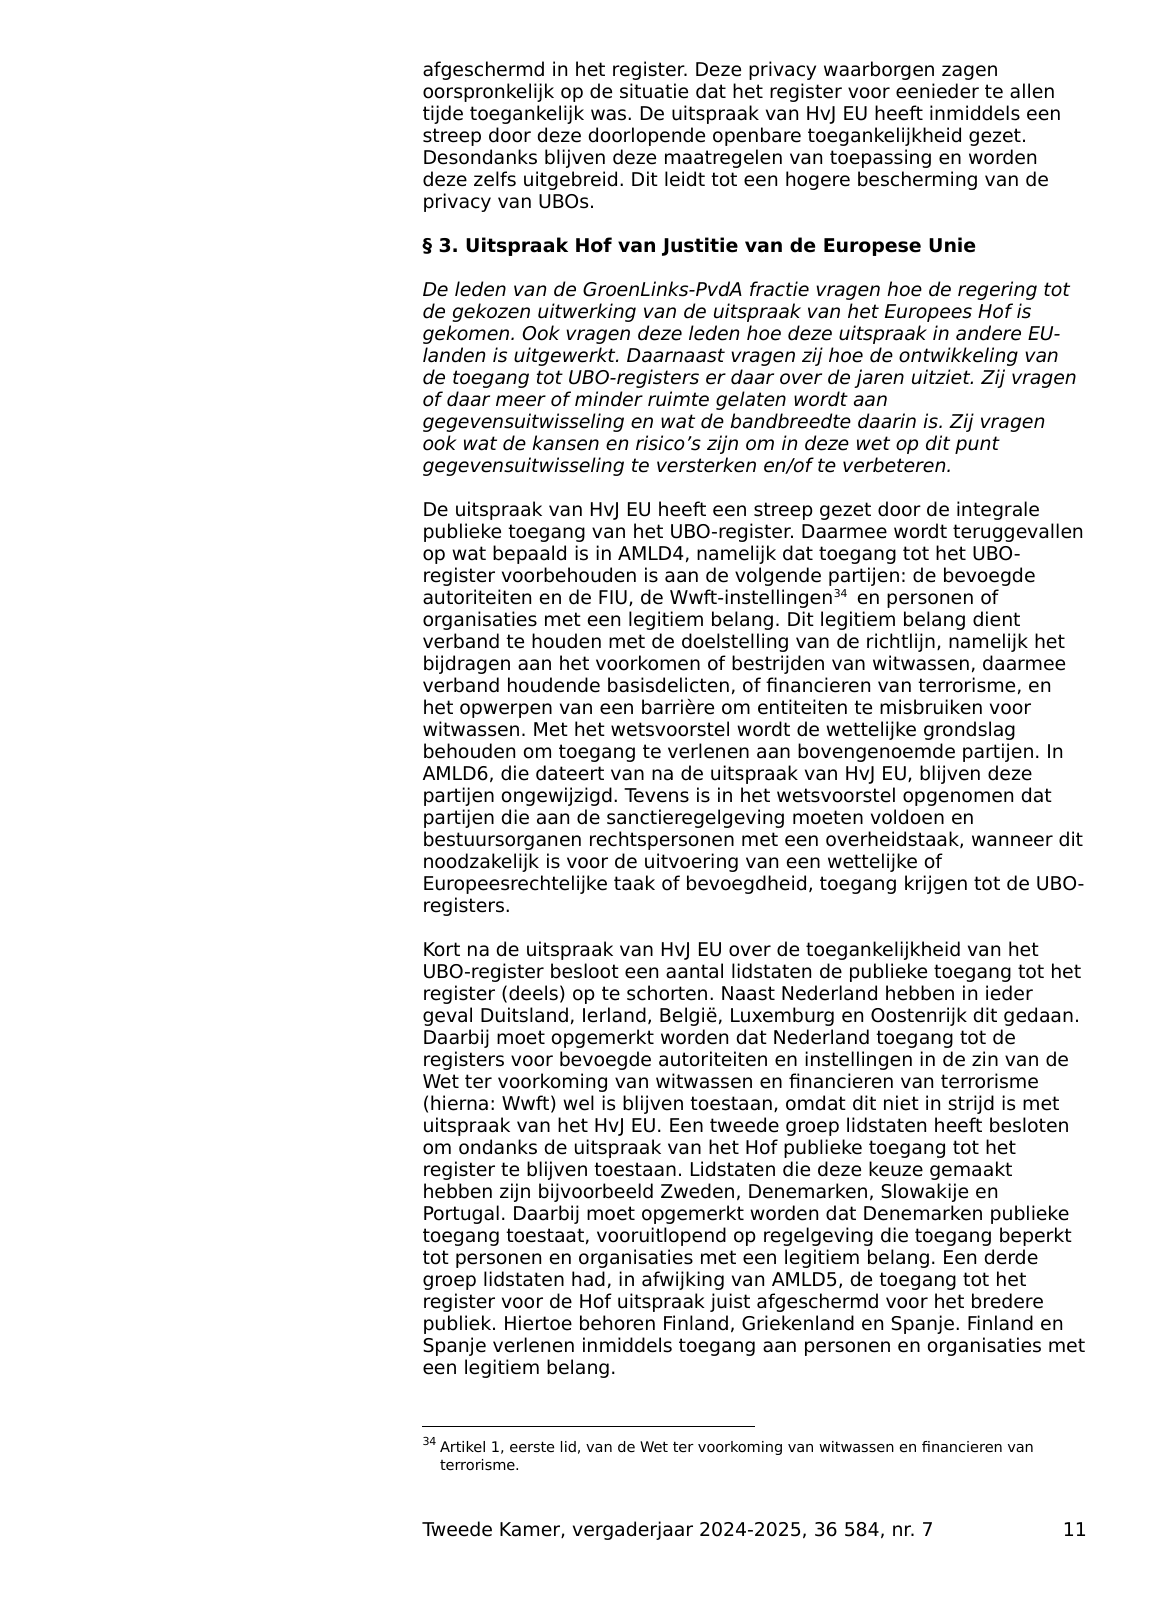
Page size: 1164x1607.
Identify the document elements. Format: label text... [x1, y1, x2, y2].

text De leden van de GroenLinks-PvdA fractie vragen hoe de regering tot de gekozen uitwerking van de uitspraak van het Europees Hof is gekomen. Ook vragen deze leden hoe deze uitspraak in andere EU-landen is uitgewerkt. Daarnaast vragen zij hoe de ontwikkeling van de toegang tot UBO-registers er daar over de jaren uitziet. Zij vragen of daar meer of minder ruimte gelaten wordt aan gegevensuitwisseling en wat de bandbreedte daarin is. Zij vragen ook wat de kansen en risico’s zijn om in deze wet op dit punt gegevensuitwisseling te versterken en/of te verbeteren. [422, 279, 1087, 477]
text Artikel 1, eerste lid, van de Wet ter voorkoming van witwassen en financieren van terrorisme. [422, 1435, 1087, 1474]
text De uitspraak van HvJ EU heeft een streep gezet door de integrale publieke toegang van het UBO-register. Daarmee wordt teruggevallen op wat bepaald is in AMLD4, namelijk dat toegang tot het UBO-register voorbehouden is aan de volgende partijen: de bevoegde autoriteiten en de FIU, de Wwft-instellingen en personen of organisaties met een legitiem belang. Dit legitiem belang dient verband te houden met de doelstelling van de richtlijn, namelijk het bijdragen aan het voorkomen of bestrijden van witwassen, daarmee verband houdende basisdelicten, of financieren van terrorisme, en het opwerpen van een barrière om entiteiten te misbruiken voor witwassen. Met het wetsvoorstel wordt de wettelijke grondslag behouden om toegang te verlenen aan bovengenoemde partijen. In AMLD6, die dateert van na de uitspraak van HvJ EU, blijven deze partijen ongewijzigd. Tevens is in het wetsvoorstel opgenomen dat partijen die aan de sanctieregelgeving moeten voldoen en bestuursorganen rechtspersonen met een overheidstaak, wanneer dit noodzakelijk is voor de uitvoering van een wettelijke of Europeesrechtelijke taak of bevoegdheid, toegang krijgen tot de UBO-registers. [422, 499, 1087, 917]
text afgeschermd in het register. Deze privacy waarborgen zagen oorspronkelijk op de situatie dat het register voor eenieder te allen tijde toegankelijk was. De uitspraak van HvJ EU heeft inmiddels een streep door deze doorlopende openbare toegankelijkheid gezet. Desondanks blijven deze maatregelen van toepassing en worden deze zelfs uitgebreid. Dit leidt tot een hogere bescherming van de privacy van UBOs. [422, 59, 1087, 213]
text Kort na de uitspraak van HvJ EU over de toegankelijkheid van het UBO-register besloot een aantal lidstaten de publieke toegang tot het register (deels) op te schorten. Naast Nederland hebben in ieder geval Duitsland, Ierland, België, Luxemburg en Oostenrijk dit gedaan. Daarbij moet opgemerkt worden dat Nederland toegang tot de registers voor bevoegde autoriteiten en instellingen in de zin van de Wet ter voorkoming van witwassen en financieren van terrorisme (hierna: Wwft) wel is blijven toestaan, omdat dit niet in strijd is met uitspraak van het HvJ EU. Een tweede groep lidstaten heeft besloten om ondanks de uitspraak van het Hof publieke toegang tot het register te blijven toestaan. Lidstaten die deze keuze gemaakt hebben zijn bijvoorbeeld Zweden, Denemarken, Slowakije en Portugal. Daarbij moet opgemerkt worden dat Denemarken publieke toegang toestaat, vooruitlopend op regelgeving die toegang beperkt tot personen en organisaties met een legitiem belang. Een derde groep lidstaten had, in afwijking van AMLD5, de toegang tot het register voor de Hof uitspraak juist afgeschermd voor het bredere publiek. Hiertoe behoren Finland, Griekenland en Spanje. Finland en Spanje verlenen inmiddels toegang aan personen en organisaties met een legitiem belang. [422, 939, 1087, 1379]
subtitle § 3. Uitspraak Hof van Justitie van de Europese Unie [422, 235, 1087, 257]
